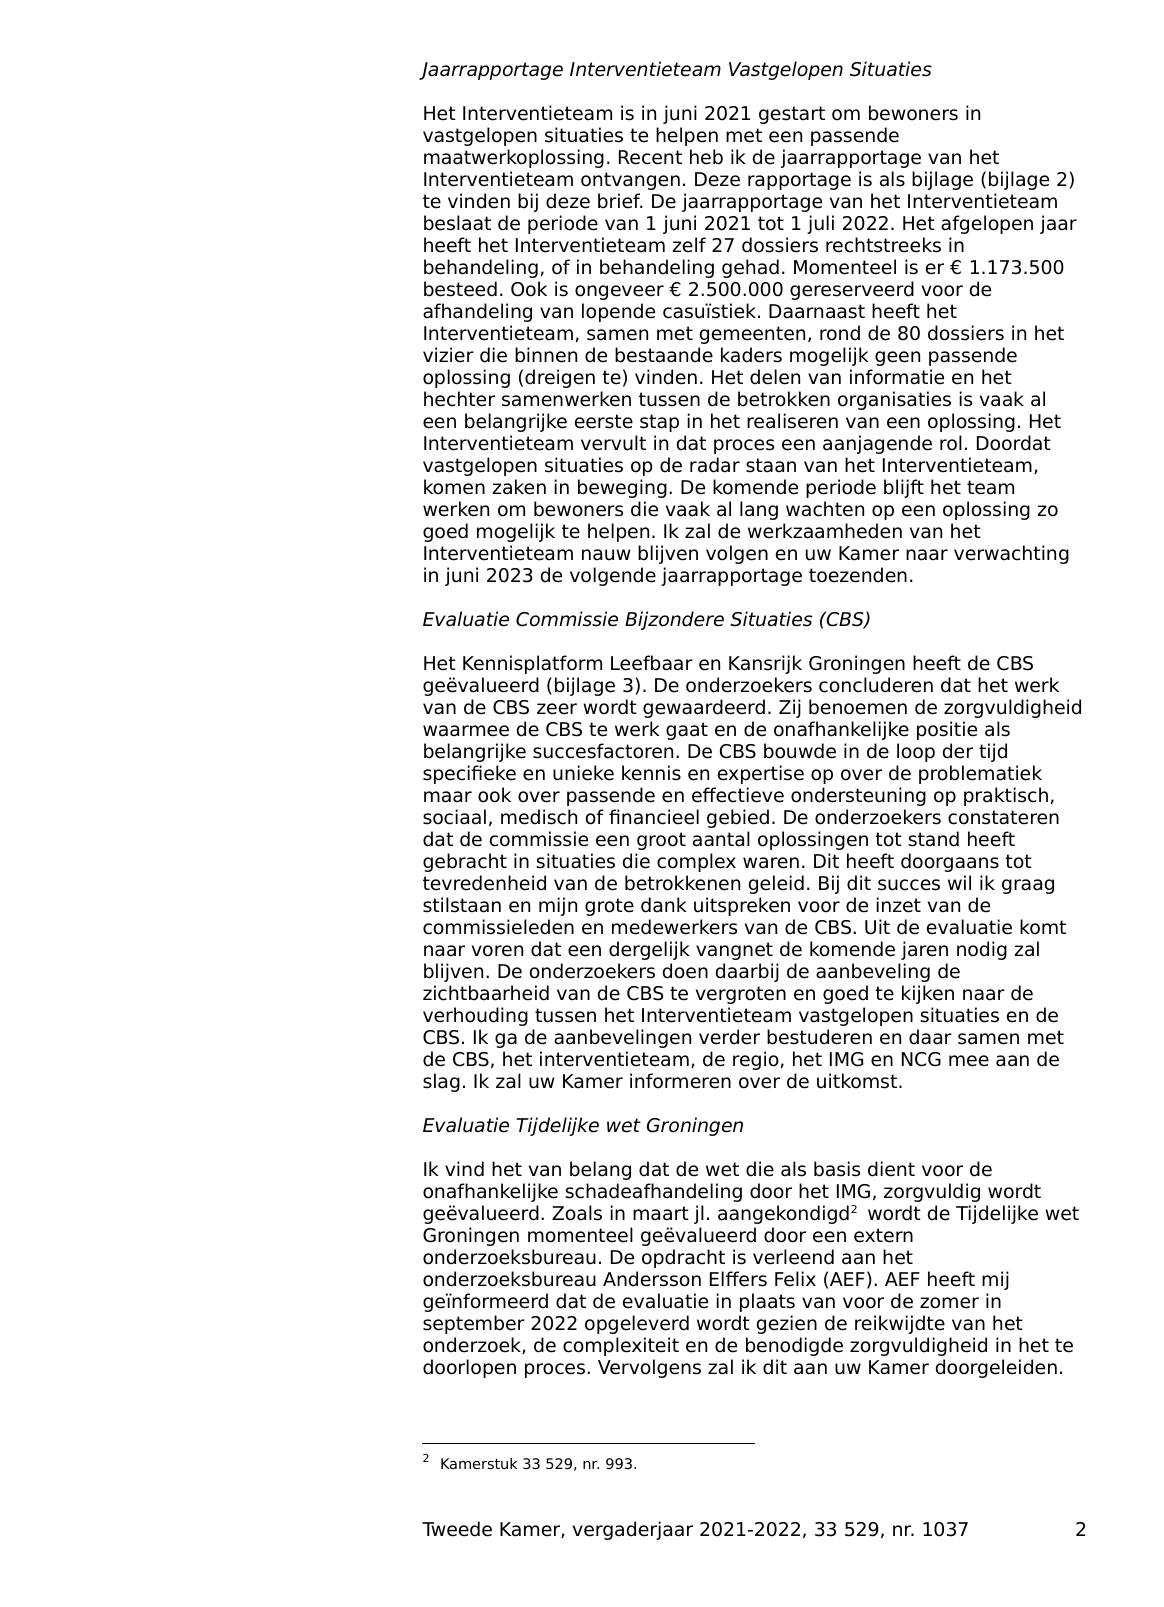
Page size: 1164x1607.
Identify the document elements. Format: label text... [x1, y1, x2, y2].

text Kamerstuk 33 529, nr. 993. [422, 1452, 1087, 1474]
subtitle Evaluatie Tijdelijke wet Groningen [422, 1115, 1087, 1137]
text Het Interventieteam is in juni 2021 gestart om bewoners in vastgelopen situaties te helpen met een passende maatwerkoplossing. Recent heb ik de jaarrapportage van het Interventieteam ontvangen. Deze rapportage is als bijlage (bijlage 2) te vinden bij deze brief. De jaarrapportage van het Interventieteam beslaat de periode van 1 juni 2021 tot 1 juli 2022. Het afgelopen jaar heeft het Interventieteam zelf 27 dossiers rechtstreeks in behandeling, of in behandeling gehad. Momenteel is er € 1.173.500 besteed. Ook is ongeveer € 2.500.000 gereserveerd voor de afhandeling van lopende casuïstiek. Daarnaast heeft het Interventieteam, samen met gemeenten, rond de 80 dossiers in het vizier die binnen de bestaande kaders mogelijk geen passende oplossing (dreigen te) vinden. Het delen van informatie en het hechter samenwerken tussen de betrokken organisaties is vaak al een belangrijke eerste stap in het realiseren van een oplossing. Het Interventieteam vervult in dat proces een aanjagende rol. Doordat vastgelopen situaties op de radar staan van het Interventieteam, komen zaken in beweging. De komende periode blijft het team werken om bewoners die vaak al lang wachten op een oplossing zo goed mogelijk te helpen. Ik zal de werkzaamheden van het Interventieteam nauw blijven volgen en uw Kamer naar verwachting in juni 2023 de volgende jaarrapportage toezenden. [422, 103, 1087, 587]
subtitle Evaluatie Commissie Bijzondere Situaties (CBS) [422, 609, 1087, 631]
subtitle Jaarrapportage Interventieteam Vastgelopen Situaties [422, 59, 1087, 81]
text Ik vind het van belang dat de wet die als basis dient voor de onafhankelijke schadeafhandeling door het IMG, zorgvuldig wordt geëvalueerd. Zoals in maart jl. aangekondigd wordt de Tijdelijke wet Groningen momenteel geëvalueerd door een extern onderzoeksbureau. De opdracht is verleend aan het onderzoeksbureau Andersson Elffers Felix (AEF). AEF heeft mij geïnformeerd dat de evaluatie in plaats van voor de zomer in september 2022 opgeleverd wordt gezien de reikwijdte van het onderzoek, de complexiteit en de benodigde zorgvuldigheid in het te doorlopen proces. Vervolgens zal ik dit aan uw Kamer doorgeleiden. [422, 1159, 1087, 1379]
text Het Kennisplatform Leefbaar en Kansrijk Groningen heeft de CBS geëvalueerd (bijlage 3). De onderzoekers concluderen dat het werk van de CBS zeer wordt gewaardeerd. Zij benoemen de zorgvuldigheid waarmee de CBS te werk gaat en de onafhankelijke positie als belangrijke succesfactoren. De CBS bouwde in de loop der tijd specifieke en unieke kennis en expertise op over de problematiek maar ook over passende en effectieve ondersteuning op praktisch, sociaal, medisch of financieel gebied. De onderzoekers constateren dat de commissie een groot aantal oplossingen tot stand heeft gebracht in situaties die complex waren. Dit heeft doorgaans tot tevredenheid van de betrokkenen geleid. Bij dit succes wil ik graag stilstaan en mijn grote dank uitspreken voor de inzet van de commissieleden en medewerkers van de CBS. Uit de evaluatie komt naar voren dat een dergelijk vangnet de komende jaren nodig zal blijven. De onderzoekers doen daarbij de aanbeveling de zichtbaarheid van de CBS te vergroten en goed te kijken naar de verhouding tussen het Interventieteam vastgelopen situaties en de CBS. Ik ga de aanbevelingen verder bestuderen en daar samen met de CBS, het interventieteam, de regio, het IMG en NCG mee aan de slag. Ik zal uw Kamer informeren over de uitkomst. [422, 653, 1087, 1093]
